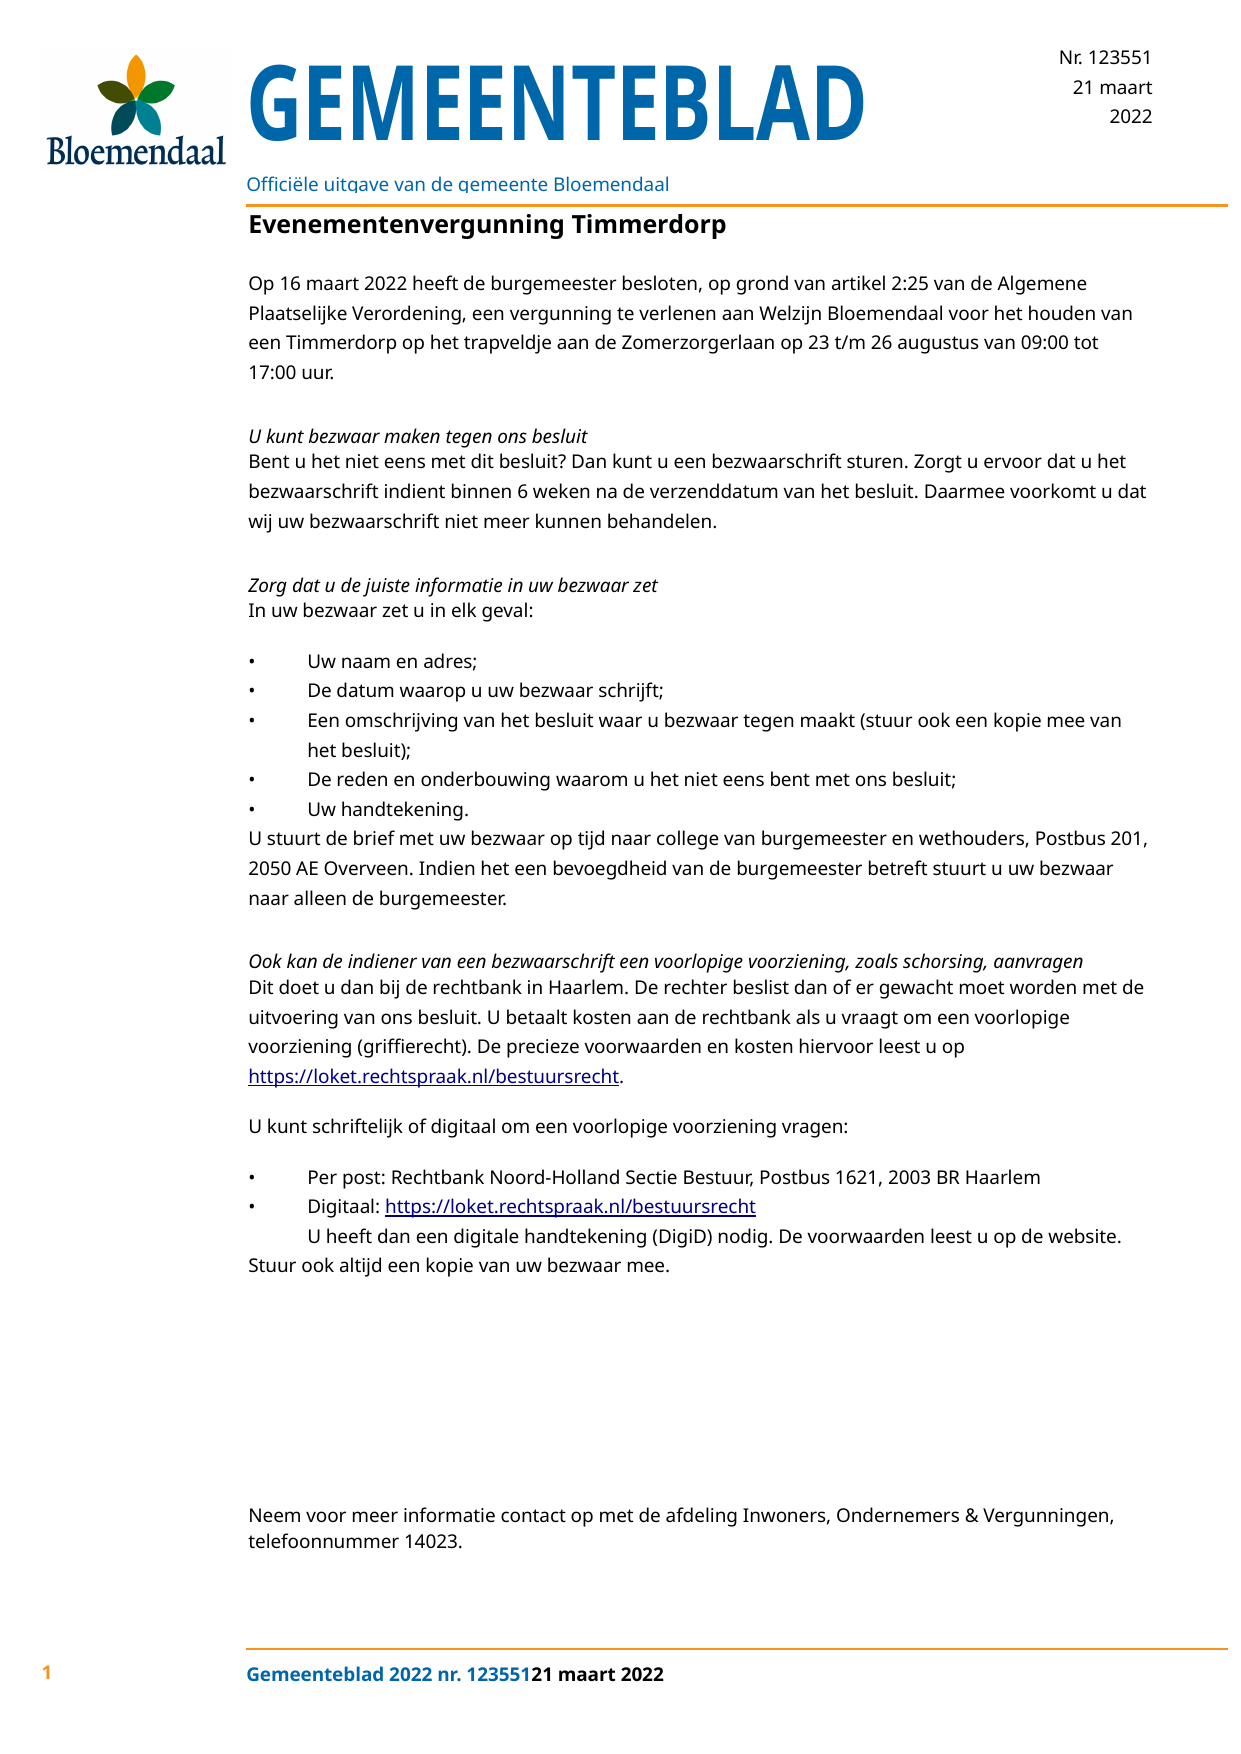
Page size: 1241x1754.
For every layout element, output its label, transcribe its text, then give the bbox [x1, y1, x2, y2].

picture [41, 47, 231, 172]
text Ook kan de indiener van een bezwaarschrift een voorlopige voorziening, zoals schorsing, aanvragen [248, 949, 1152, 974]
list Per post: Rechtbank Noord-Holland Sectie Bestuur, Postbus 1621, 2003 BR Haarlem [248, 1164, 1152, 1190]
text U kunt schriftelijk of digitaal om een voorlopige voorziening vragen: [248, 1113, 1152, 1139]
text Neem voor meer informatie contact op met de afdeling Inwoners, Ondernemers & Vergunningen, telefoonnummer 14023. [248, 1502, 1152, 1554]
list Digitaal: https://loket.rechtspraak.nl/bestuursrecht [248, 1193, 1152, 1219]
text Op 16 maart 2022 heeft de burgemeester besloten, op grond van artikel 2:25 van de Algemene Plaatselijke Verordening, een vergunning te verlenen aan Welzijn Bloemendaal voor het houden van een Timmerdorp op het trapveldje aan de Zomerzorgerlaan op 23 t/m 26 augustus van 09:00 tot 17:00 uur. [248, 270, 1152, 385]
list De datum waarop u uw bezwaar schrijft; [248, 678, 1152, 703]
text U stuurt de brief met uw bezwaar op tijd naar college van burgemeester en wethouders, Postbus 201, 2050 AE Overveen. Indien het een bevoegdheid van de burgemeester betreft stuurt u uw bezwaar naar alleen de burgemeester. [248, 826, 1152, 910]
list De reden en onderbouwing waarom u het niet eens bent met ons besluit; [248, 766, 1152, 792]
list Uw naam en adres; [248, 648, 1152, 674]
list Uw handtekening. [248, 796, 1152, 822]
text In uw bezwaar zet u in elk geval: [248, 598, 1152, 623]
list Een omschrijving van het besluit waar u bezwaar tegen maakt (stuur ook een kopie mee van het besluit); [248, 707, 1152, 762]
text Dit doet u dan bij de rechtbank in Haarlem. De rechter beslist dan of er gewacht moet worden met de uitvoering van ons besluit. U betaalt kosten aan de rechtbank als u vraagt om een voorlopige voorziening (griffierecht). De precieze voorwaarden en kosten hiervoor leest u op https://loket.rechtspraak.nl/bestuursrecht. [248, 974, 1152, 1089]
text U kunt bezwaar maken tegen ons besluit [248, 423, 1152, 449]
text Zorg dat u de juiste informatie in uw bezwaar zet [248, 572, 1152, 598]
text Evenementenvergunning Timmerdorp [248, 207, 1152, 241]
text Stuur ook altijd een kopie van uw bezwaar mee. [248, 1253, 1152, 1278]
list U heeft dan een digitale handtekening (DigiD) nodig. De voorwaarden leest u op de website. [248, 1223, 1152, 1249]
text Bent u het niet eens met dit besluit? Dan kunt u een bezwaarschrift sturen. Zorgt u ervoor dat u het bezwaarschrift indient binnen 6 weken na de verzenddatum van het besluit. Daarmee voorkomt u dat wij uw bezwaarschrift niet meer kunnen behandelen. [248, 449, 1152, 534]
